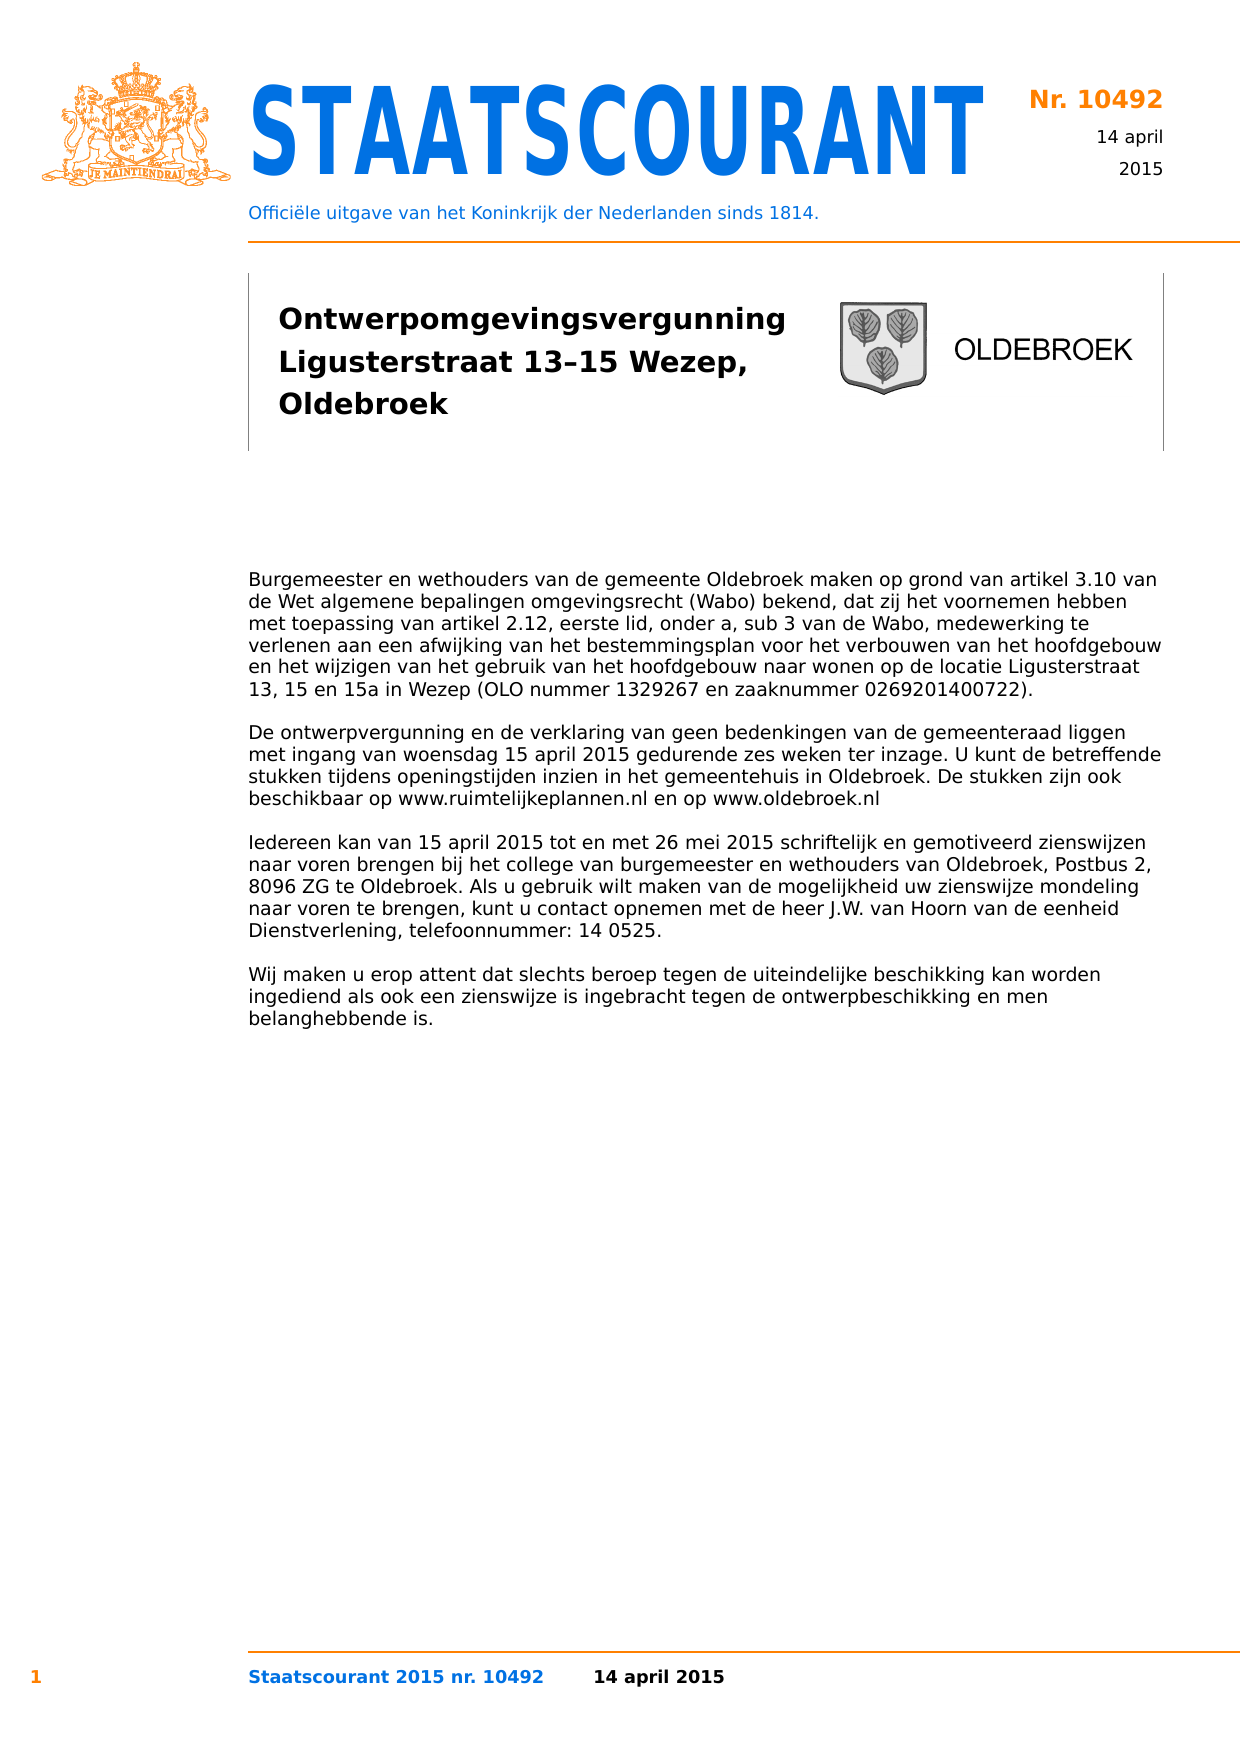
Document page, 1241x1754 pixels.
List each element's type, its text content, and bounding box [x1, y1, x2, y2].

table_cell 14 april [998, 121, 1240, 153]
text Iedereen kan van 15 april 2015 tot en met 26 mei 2015 schriftelijk en gemotiveerd zienswijzen naar voren brengen bij het college van burgemeester en wethouders van Oldebroek, Postbus 2, 8096 ZG te Oldebroek. Als u gebruik wilt maken van de mogelijkheid uw zienswijze mondeling naar voren te brengen, kunt u contact opnemen met de heer J.W. van Hoorn van de eenheid Dienstverlening, telefoonnummer: 14 0525. [248, 832, 1163, 942]
table_header Nr. 10492 [998, 62, 1240, 121]
text Wij maken u erop attent dat slechts beroep tegen de uiteindelijke beschikking kan worden ingediend als ook een zienswijze is ingebracht tegen de ontwerpbeschikking en men belanghebbende is. [248, 964, 1163, 1030]
table_cell 2015 [998, 153, 1240, 203]
table_header [25, 62, 248, 241]
table_cell Officiële uitgave van het Koninkrijk der Nederlanden sinds 1814. [248, 203, 1240, 241]
picture [41, 62, 231, 186]
text Burgemeester en wethouders van de gemeente Oldebroek maken op grond van artikel 3.10 van de Wet algemene bepalingen omgevingsrecht (Wabo) bekend, dat zij het voornemen hebben met toepassing van artikel 2.12, eerste lid, onder a, sub 3 van de Wabo, medewerking te verlenen aan een afwijking van het bestemmingsplan voor het verbouwen van het hoofdgebouw en het wijzigen van het gebruik van het hoofdgebouw naar wonen op de locatie Ligusterstraat 13, 15 en 15a in Wezep (OLO nummer 1329267 en zaaknummer 0269201400722). [248, 568, 1163, 700]
picture [838, 302, 1134, 397]
table_header STAATSCOURANT [248, 62, 998, 203]
subtitle Ontwerpomgevingsvergunning Ligusterstraat 13–15 Wezep, Oldebroek [249, 273, 1163, 451]
text De ontwerpvergunning en de verklaring van geen bedenkingen van de gemeenteraad liggen met ingang van woensdag 15 april 2015 gedurende zes weken ter inzage. U kunt de betreffende stukken tijdens openingstijden inzien in het gemeentehuis in Oldebroek. De stukken zijn ook beschikbaar op www.ruimtelijkeplannen.nl en op www.oldebroek.nl [248, 722, 1163, 810]
